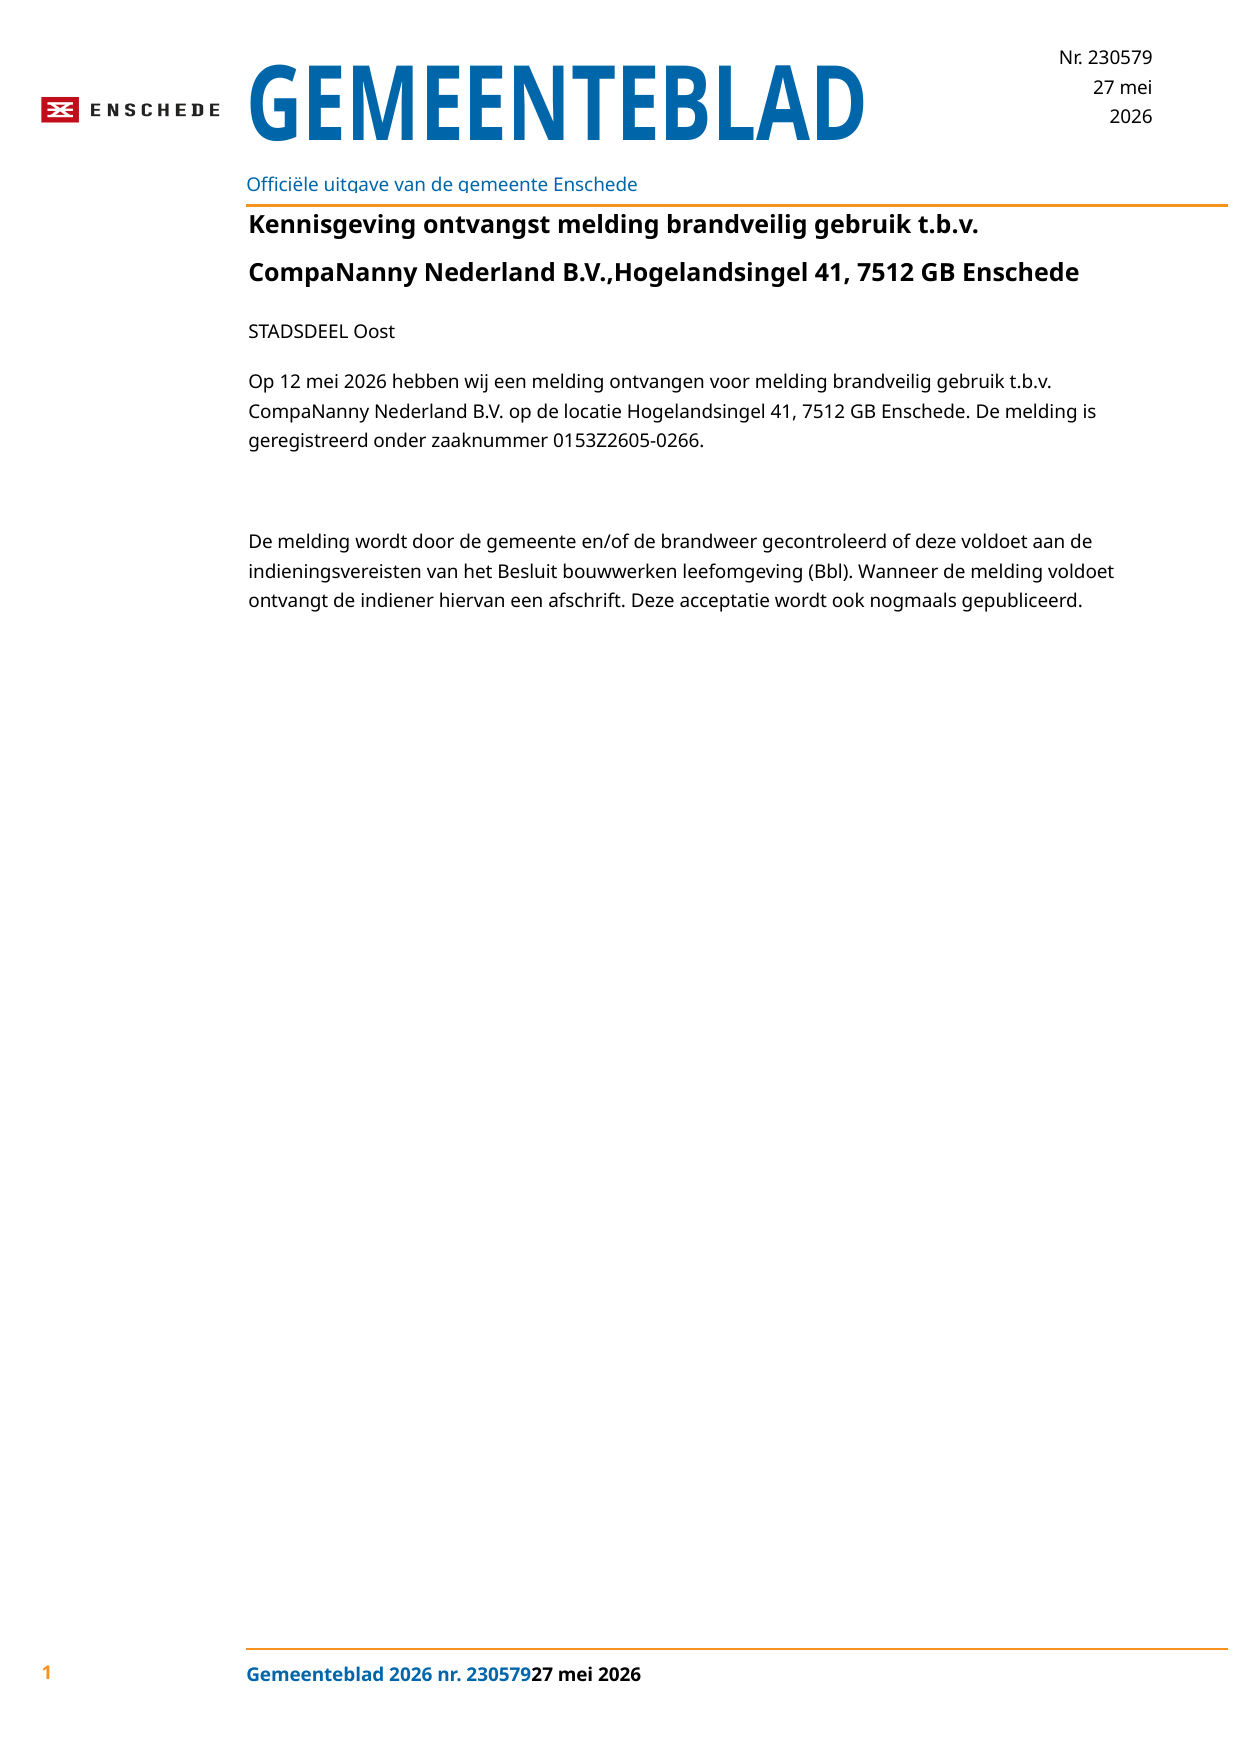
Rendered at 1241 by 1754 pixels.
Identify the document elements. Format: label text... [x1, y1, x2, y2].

picture [41, 47, 231, 172]
text Op 12 mei 2026 hebben wij een melding ontvangen voor melding brandveilig gebruik t.b.v. CompaNanny Nederland B.V. op de locatie Hogelandsingel 41, 7512 GB Enschede. De melding is geregistreerd onder zaaknummer 0153Z2605-0266. [248, 368, 1152, 453]
text STADSDEEL Oost [248, 318, 1152, 344]
text Kennisgeving ontvangst melding brandveilig gebruik t.b.v. CompaNanny Nederland B.V.,Hogelandsingel 41, 7512 GB Enschede [248, 207, 1152, 288]
text De melding wordt door de gemeente en/of de brandweer gecontroleerd of deze voldoet aan de indieningsvereisten van het Besluit bouwwerken leefomgeving (Bbl). Wanneer de melding voldoet ontvangt de indiener hiervan een afschrift. Deze acceptatie wordt ook nogmaals gepubliceerd. [248, 528, 1152, 613]
